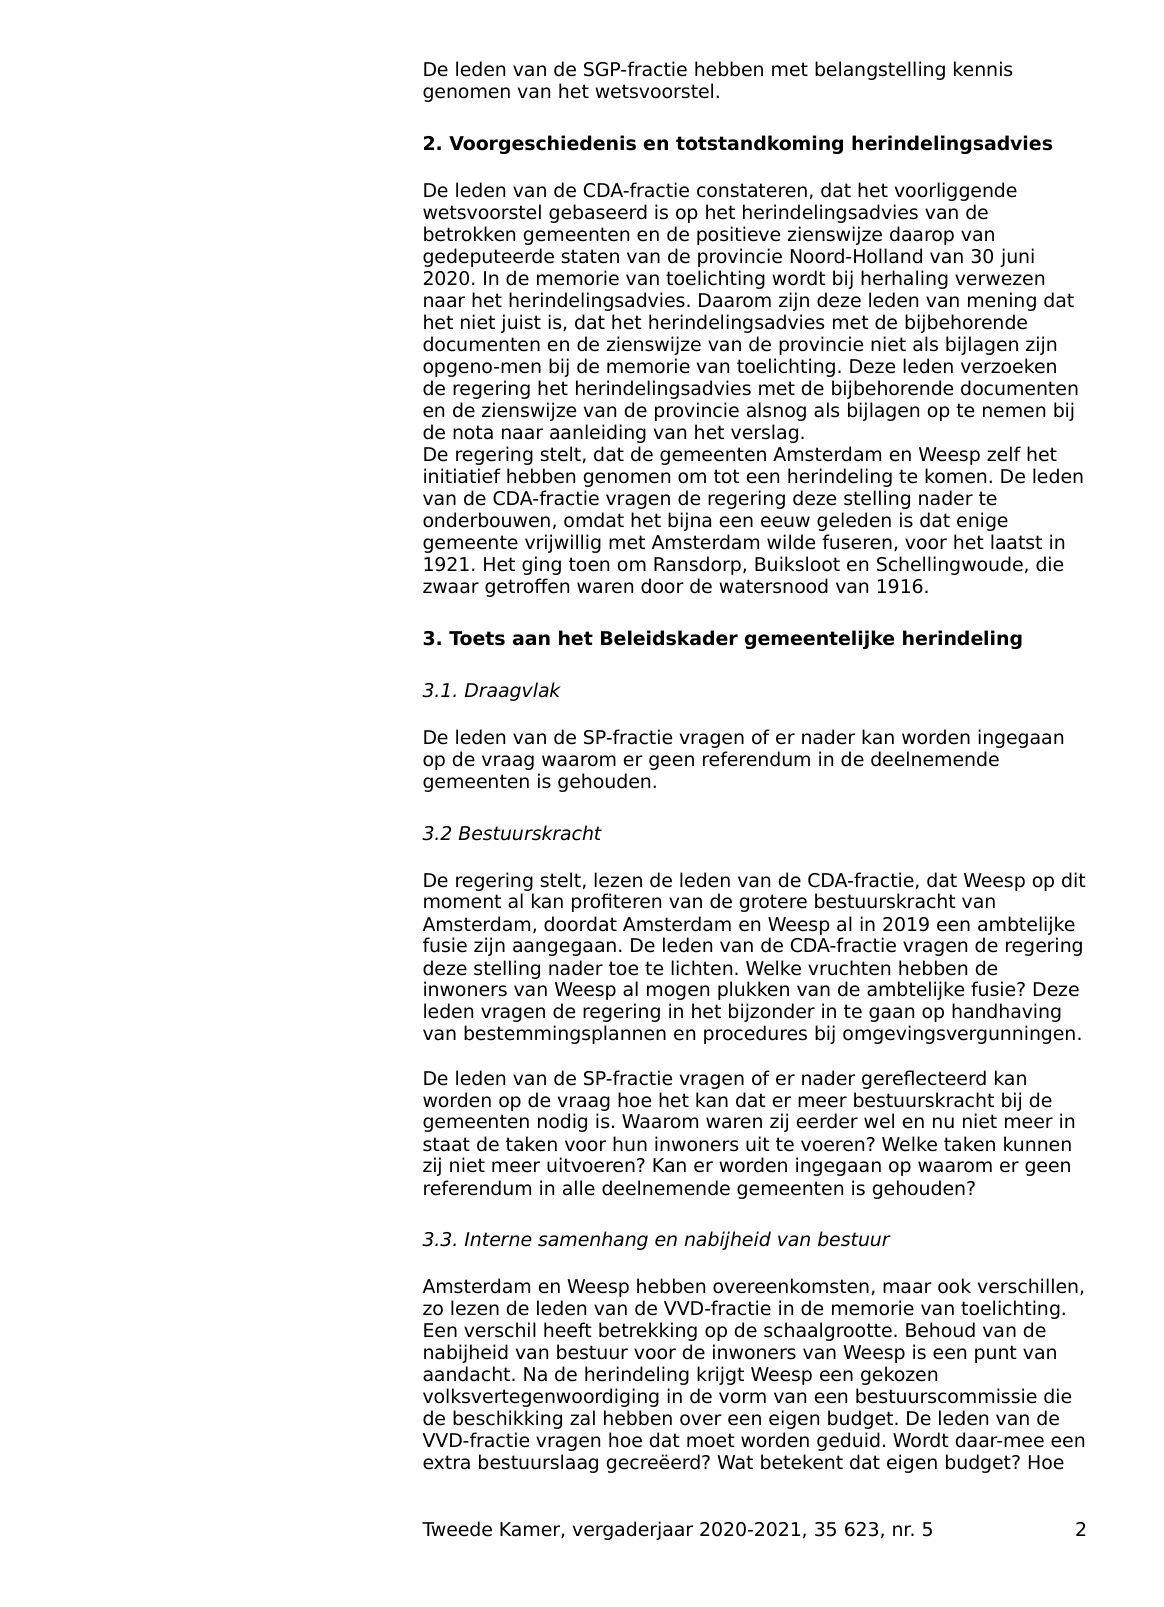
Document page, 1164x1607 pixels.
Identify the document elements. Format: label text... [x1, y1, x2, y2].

subtitle 3.3. Interne samenhang en nabijheid van bestuur [422, 1229, 1087, 1251]
text De leden van de SP-fractie vragen of er nader gereflecteerd kan worden op de vraag hoe het kan dat er meer bestuurskracht bij de gemeenten nodig is. Waarom waren zij eerder wel en nu niet meer in staat de taken voor hun inwoners uit te voeren? Welke taken kunnen zij niet meer uitvoeren? Kan er worden ingegaan op waarom er geen referendum in alle deelnemende gemeenten is gehouden? [422, 1067, 1087, 1199]
text De leden van de SGP-fractie hebben met belangstelling kennis genomen van het wetsvoorstel. [422, 59, 1087, 103]
subtitle 3. Toets aan het Beleidskader gemeentelijke herindeling [422, 628, 1087, 649]
text De leden van de SP-fractie vragen of er nader kan worden ingegaan op de vraag waarom er geen referendum in de deelnemende gemeenten is gehouden. [422, 727, 1087, 792]
subtitle 3.2 Bestuurskracht [422, 822, 1087, 844]
text Amsterdam en Weesp hebben overeenkomsten, maar ook verschillen, zo lezen de leden van de VVD-fractie in de memorie van toelichting. Een verschil heeft betrekking op de schaalgrootte. Behoud van de nabijheid van bestuur voor de inwoners van Weesp is een punt van aandacht. Na de herindeling krijgt Weesp een gekozen volksvertegenwoordiging in de vorm van een bestuurscommissie die de beschikking zal hebben over een eigen budget. De leden van de VVD-fractie vragen hoe dat moet worden geduid. Wordt daar-mee een extra bestuurslaag gecreëerd? Wat betekent dat eigen budget? Hoe [422, 1276, 1087, 1474]
subtitle 3.1. Draagvlak [422, 679, 1087, 702]
text De leden van de CDA-fractie constateren, dat het voorliggende wetsvoorstel gebaseerd is op het herindelingsadvies van de betrokken gemeenten en de positieve zienswijze daarop van gedeputeerde staten van de provincie Noord-Holland van 30 juni 2020. In de memorie van toelichting wordt bij herhaling verwezen naar het herindelingsadvies. Daarom zijn deze leden van mening dat het niet juist is, dat het herindelingsadvies met de bijbehorende documenten en de zienswijze van de provincie niet als bijlagen zijn opgeno-men bij de memorie van toelichting. Deze leden verzoeken de regering het herindelingsadvies met de bijbehorende documenten en de zienswijze van de provincie alsnog als bijlagen op te nemen bij de nota naar aanleiding van het verslag. [422, 180, 1087, 444]
subtitle 2. Voorgeschiedenis en totstandkoming herindelingsadvies [422, 133, 1087, 155]
text De regering stelt, lezen de leden van de CDA-fractie, dat Weesp op dit moment al kan profiteren van de grotere bestuurskracht van Amsterdam, doordat Amsterdam en Weesp al in 2019 een ambtelijke fusie zijn aangegaan. De leden van de CDA-fractie vragen de regering deze stelling nader toe te lichten. Welke vruchten hebben de inwoners van Weesp al mogen plukken van de ambtelijke fusie? Deze leden vragen de regering in het bijzonder in te gaan op handhaving van bestemmingsplannen en procedures bij omgevingsvergunningen. [422, 869, 1087, 1045]
text De regering stelt, dat de gemeenten Amsterdam en Weesp zelf het initiatief hebben genomen om tot een herindeling te komen. De leden van de CDA-fractie vragen de regering deze stelling nader te onderbouwen, omdat het bijna een eeuw geleden is dat enige gemeente vrijwillig met Amsterdam wilde fuseren, voor het laatst in 1921. Het ging toen om Ransdorp, Buiksloot en Schellingwoude, die zwaar getroffen waren door de watersnood van 1916. [422, 444, 1087, 598]
